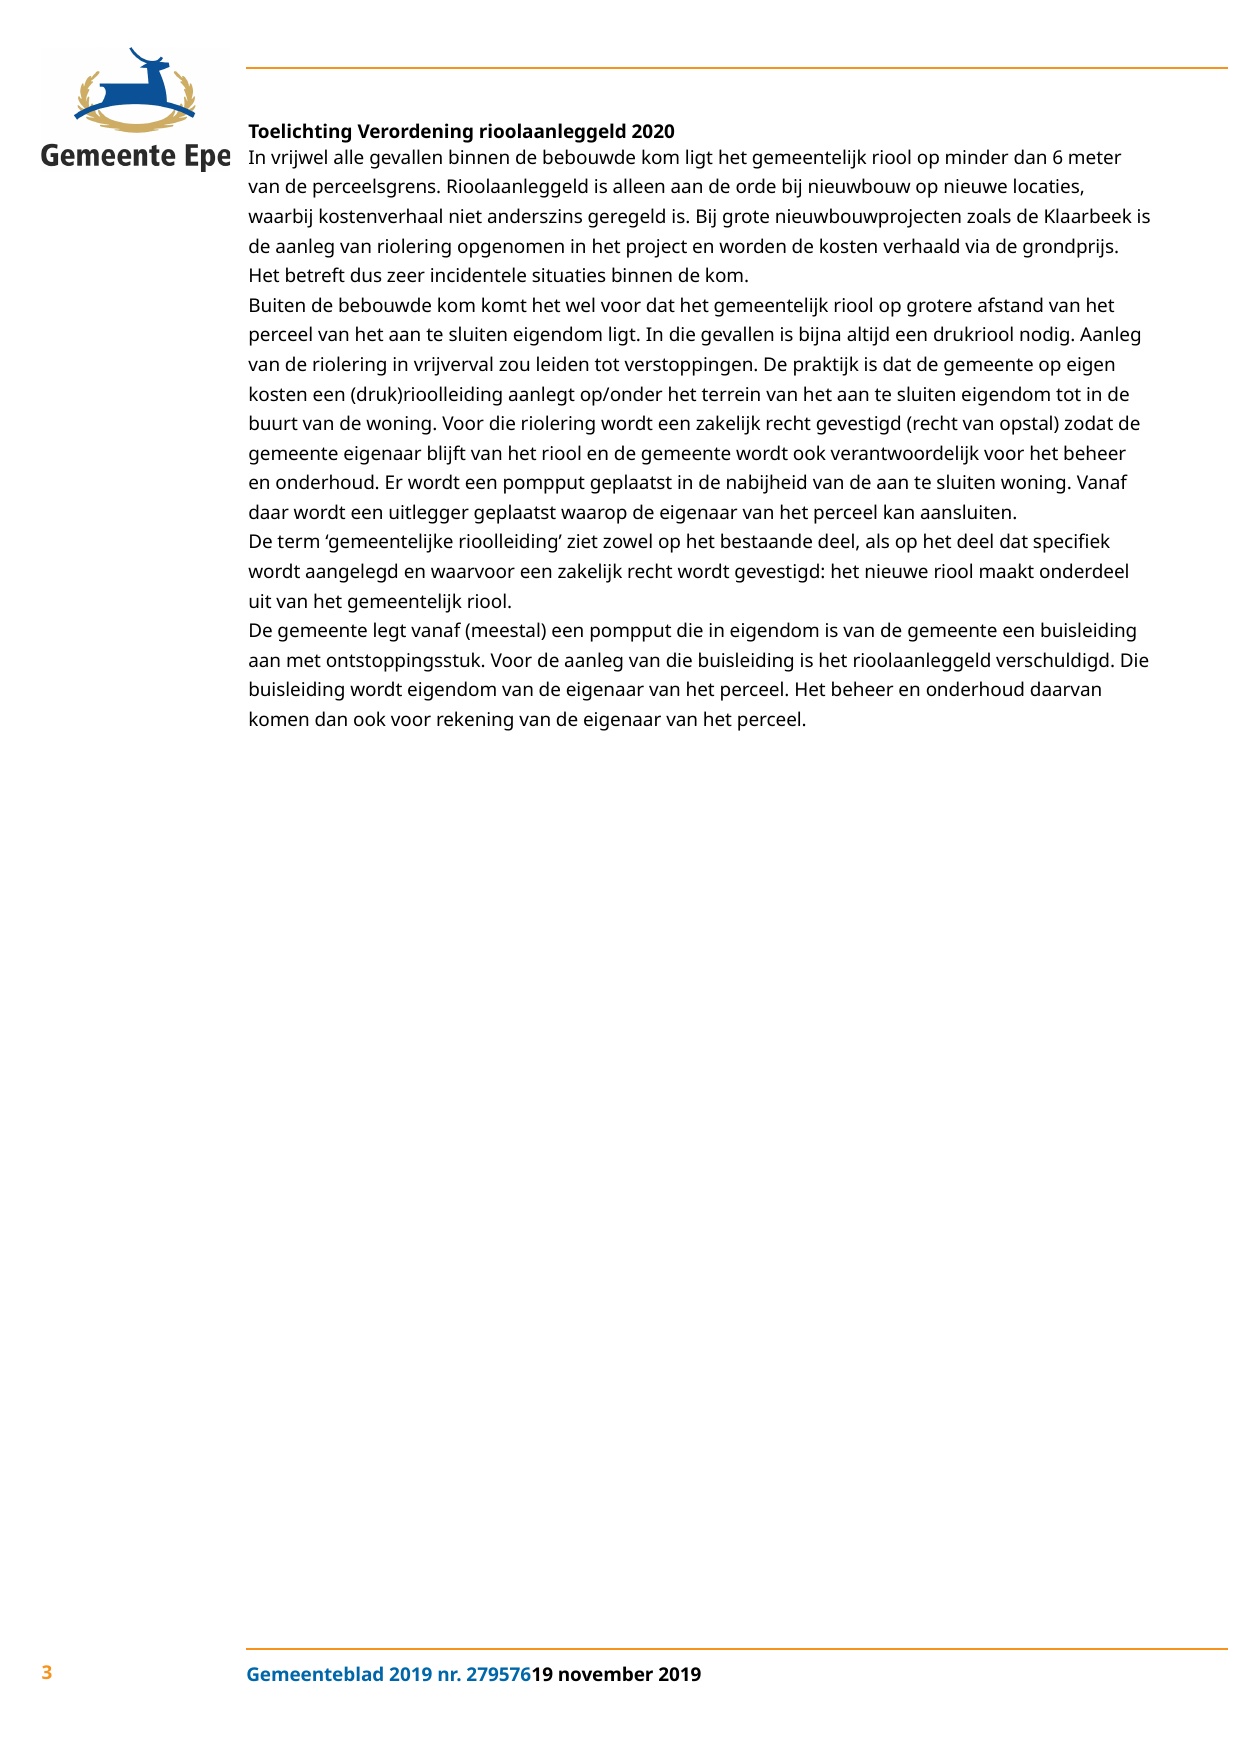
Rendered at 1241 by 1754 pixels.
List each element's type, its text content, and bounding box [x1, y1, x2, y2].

text Toelichting Verordening rioolaanleggeld 2020 [248, 116, 1152, 144]
text In vrijwel alle gevallen binnen de bebouwde kom ligt het gemeentelijk riool op minder dan 6 meter van de perceelsgrens. Rioolaanleggeld is alleen aan de orde bij nieuwbouw op nieuwe locaties, waarbij kostenverhaal niet anderszins geregeld is. Bij grote nieuwbouwprojecten zoals de Klaarbeek is de aanleg van riolering opgenomen in het project en worden de kosten verhaald via de grondprijs. Het betreft dus zeer incidentele situaties binnen de kom. [248, 144, 1152, 288]
text Buiten de bebouwde kom komt het wel voor dat het gemeentelijk riool op grotere afstand van het perceel van het aan te sluiten eigendom ligt. In die gevallen is bijna altijd een drukriool nodig. Aanleg van de riolering in vrijverval zou leiden tot verstoppingen. De praktijk is dat de gemeente op eigen kosten een (druk)rioolleiding aanlegt op/onder het terrein van het aan te sluiten eigendom tot in de buurt van de woning. Voor die riolering wordt een zakelijk recht gevestigd (recht van opstal) zodat de gemeente eigenaar blijft van het riool en de gemeente wordt ook verantwoordelijk voor het beheer en onderhoud. Er wordt een pompput geplaatst in de nabijheid van de aan te sluiten woning. Vanaf daar wordt een uitlegger geplaatst waarop de eigenaar van het perceel kan aansluiten. [248, 292, 1152, 525]
text De gemeente legt vanaf (meestal) een pompput die in eigendom is van de gemeente een buisleiding aan met ontstoppingsstuk. Voor de aanleg van die buisleiding is het rioolaanleggeld verschuldigd. Die buisleiding wordt eigendom van de eigenaar van het perceel. Het beheer en onderhoud daarvan komen dan ook voor rekening van de eigenaar van het perceel. [248, 617, 1152, 732]
picture [41, 47, 231, 172]
text De term ‘gemeentelijke rioolleiding’ ziet zowel op het bestaande deel, als op het deel dat specifiek wordt aangelegd en waarvoor een zakelijk recht wordt gevestigd: het nieuwe riool maakt onderdeel uit van het gemeentelijk riool. [248, 529, 1152, 614]
